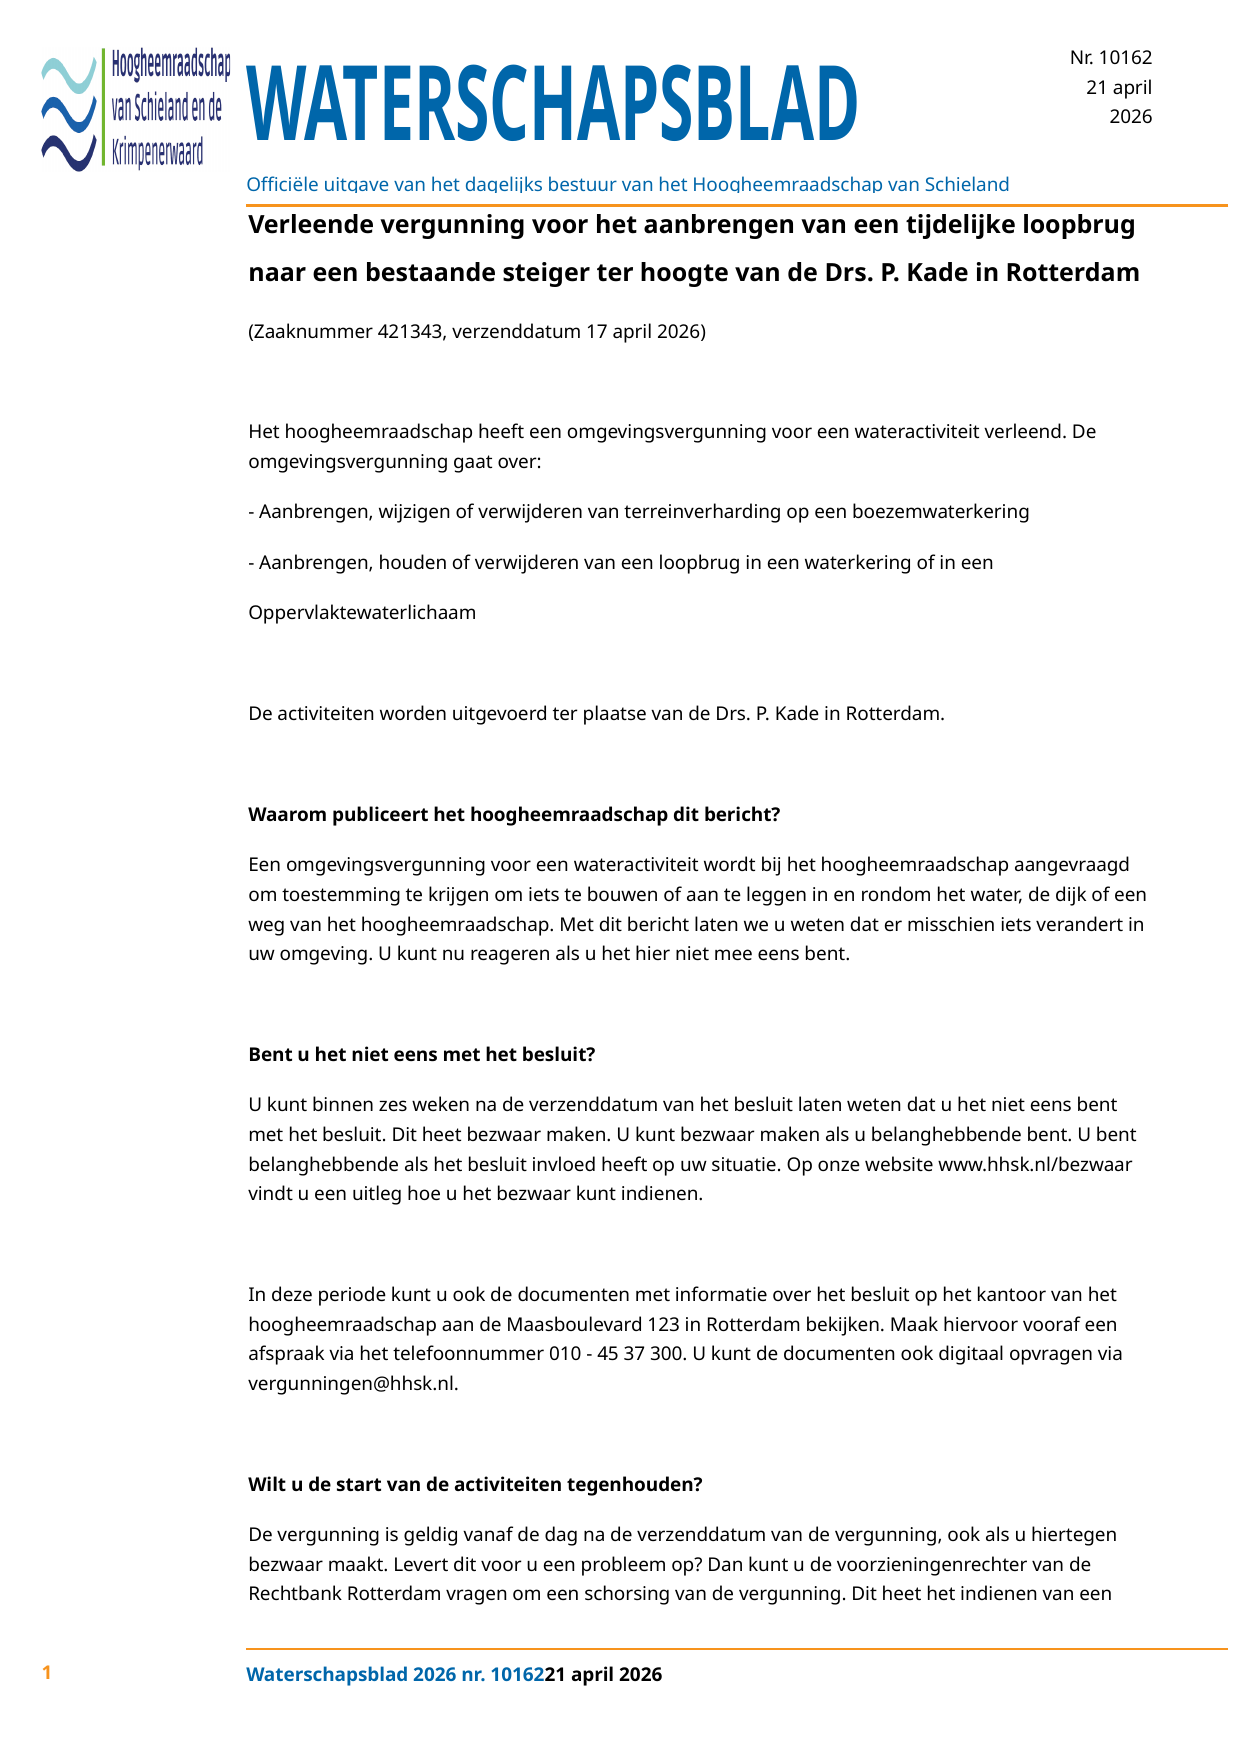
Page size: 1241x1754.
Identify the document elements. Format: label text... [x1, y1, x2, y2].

text Waarom publiceert het hoogheemraadschap dit bericht? [248, 801, 1152, 827]
text Wilt u de start van de activiteiten tegenhouden? [248, 1471, 1152, 1497]
text Verleende vergunning voor het aanbrengen van een tijdelijke loopbrug naar een bestaande steiger ter hoogte van de Drs. P. Kade in Rotterdam [248, 207, 1152, 288]
text - Aanbrengen, houden of verwijderen van een loopbrug in een waterkering of in een [248, 549, 1152, 575]
text - Aanbrengen, wijzigen of verwijderen van terreinverharding op een boezemwaterkering [248, 499, 1152, 524]
text De vergunning is geldig vanaf de dag na de verzenddatum van de vergunning, ook als u hiertegen bezwaar maakt. Levert dit voor u een probleem op? Dan kunt u de voorzieningenrechter van de Rechtbank Rotterdam vragen om een schorsing van de vergunning. Dit heet het indienen van een [248, 1521, 1152, 1606]
text In deze periode kunt u ook de documenten met informatie over het besluit op het kantoor van het hoogheemraadschap aan de Maasboulevard 123 in Rotterdam bekijken. Maak hiervoor vooraf een afspraak via het telefoonnummer 010 - 45 37 300. U kunt de documenten ook digitaal opvragen via vergunningen@hhsk.nl. [248, 1281, 1152, 1396]
text Oppervlaktewaterlichaam [248, 599, 1152, 625]
text Het hoogheemraadschap heeft een omgevingsvergunning voor een wateractiviteit verleend. De omgevingsvergunning gaat over: [248, 419, 1152, 474]
text Bent u het niet eens met het besluit? [248, 1041, 1152, 1067]
text U kunt binnen zes weken na de verzenddatum van het besluit laten weten dat u het niet eens bent met het besluit. Dit heet bezwaar maken. U kunt bezwaar maken als u belanghebbende bent. U bent belanghebbende als het besluit invloed heeft op uw situatie. Op onze website www.hhsk.nl/bezwaar vindt u een uitleg hoe u het bezwaar kunt indienen. [248, 1092, 1152, 1206]
text De activiteiten worden uitgevoerd ter plaatse van de Drs. P. Kade in Rotterdam. [248, 700, 1152, 726]
picture [41, 47, 231, 172]
text Een omgevingsvergunning voor een wateractiviteit wordt bij het hoogheemraadschap aangevraagd om toestemming te krijgen om iets te bouwen of aan te leggen in en rondom het water, de dijk of een weg van het hoogheemraadschap. Met dit bericht laten we u weten dat er misschien iets verandert in uw omgeving. U kunt nu reageren als u het hier niet mee eens bent. [248, 852, 1152, 966]
text (Zaaknummer 421343, verzenddatum 17 april 2026) [248, 318, 1152, 344]
